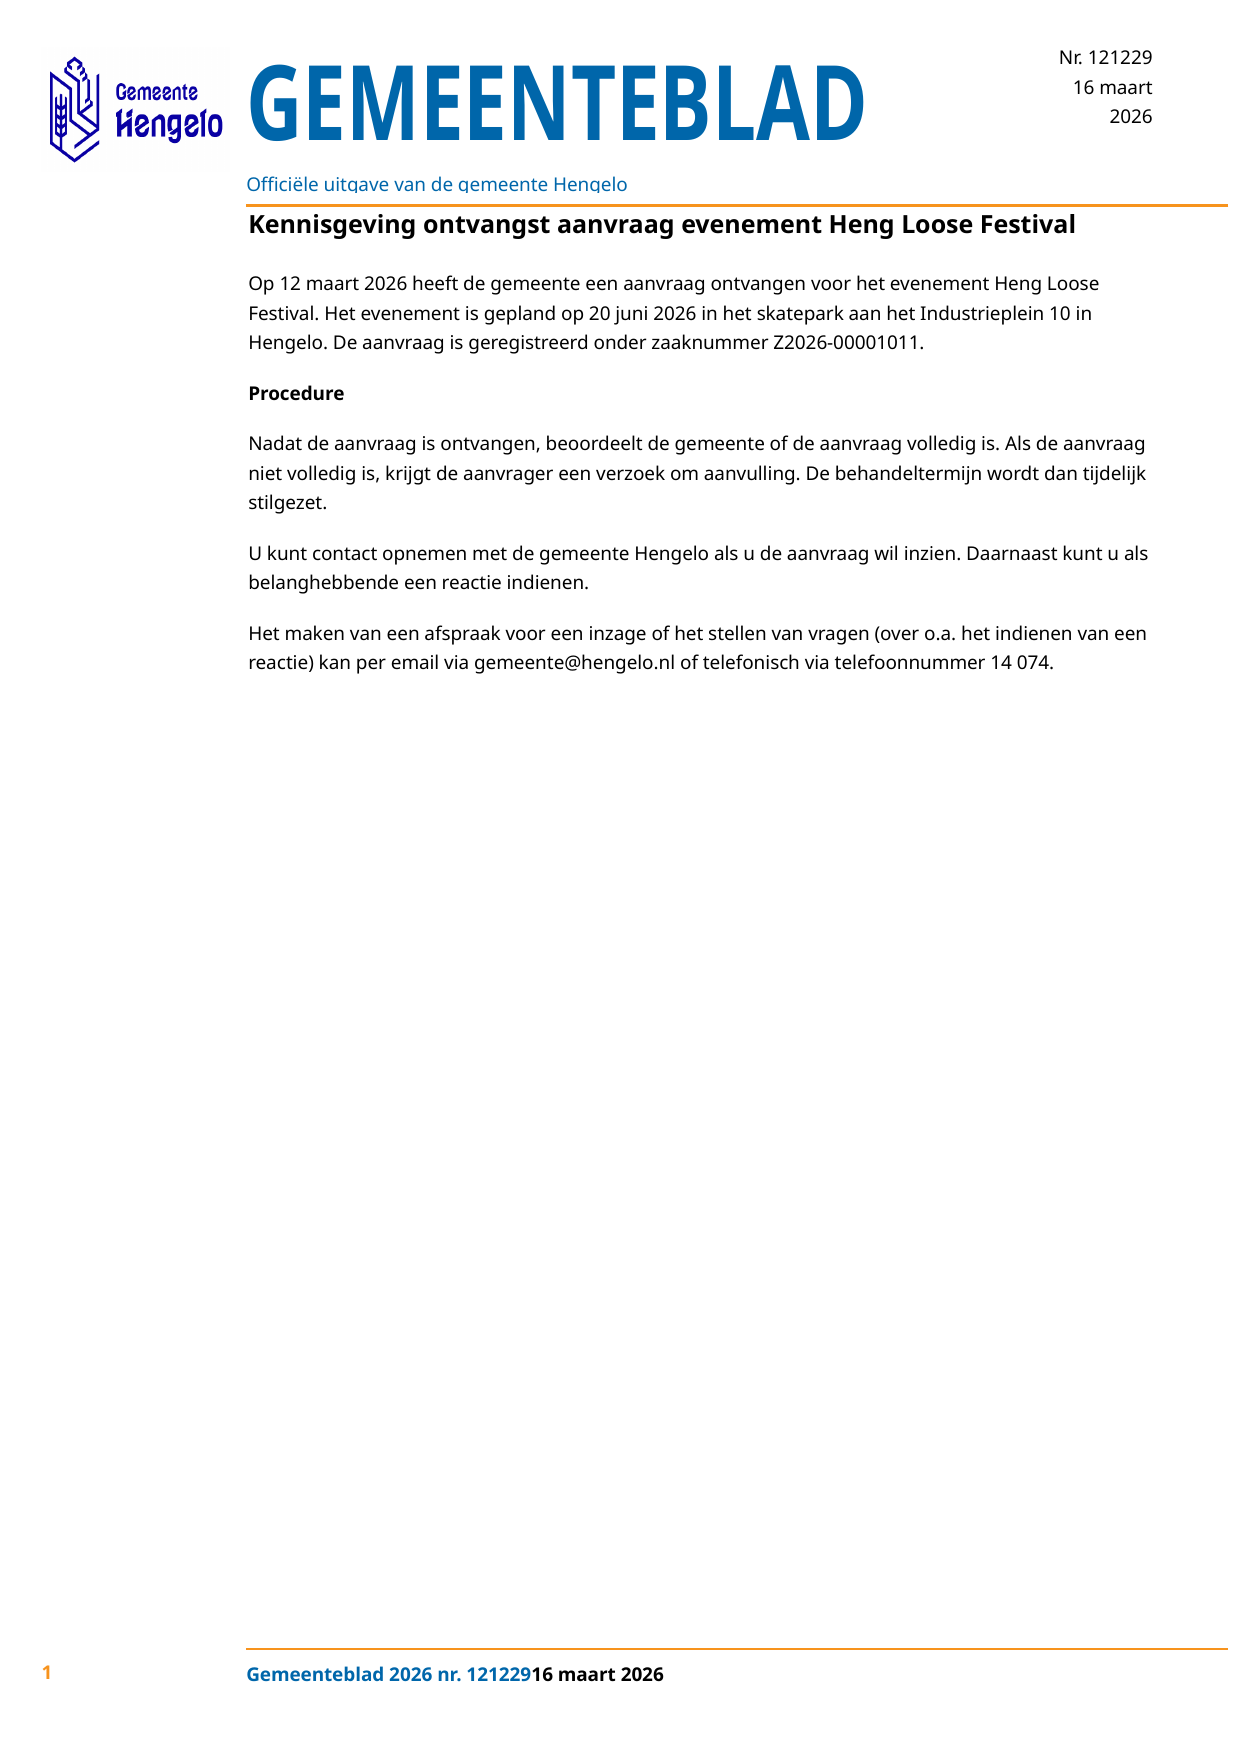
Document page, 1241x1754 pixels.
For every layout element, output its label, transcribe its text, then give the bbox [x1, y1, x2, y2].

text Het maken van een afspraak voor een inzage of het stellen van vragen (over o.a. het indienen van een reactie) kan per email via gemeente@hengelo.nl of telefonisch via telefoonnummer 14 074. [248, 620, 1152, 675]
text Kennisgeving ontvangst aanvraag evenement Heng Loose Festival [248, 207, 1152, 241]
text U kunt contact opnemen met de gemeente Hengelo als u de aanvraag wil inzien. Daarnaast kunt u als belanghebbende een reactie indienen. [248, 540, 1152, 595]
text Op 12 maart 2026 heeft de gemeente een aanvraag ontvangen voor het evenement Heng Loose Festival. Het evenement is gepland op 20 juni 2026 in het skatepark aan het Industrieplein 10 in Hengelo. De aanvraag is geregistreerd onder zaaknummer Z2026-00001011. [248, 270, 1152, 355]
picture [41, 47, 231, 172]
text Procedure [248, 380, 1152, 406]
text Nadat de aanvraag is ontvangen, beoordeelt de gemeente of de aanvraag volledig is. Als de aanvraag niet volledig is, krijgt de aanvrager een verzoek om aanvulling. De behandeltermijn wordt dan tijdelijk stilgezet. [248, 430, 1152, 515]
